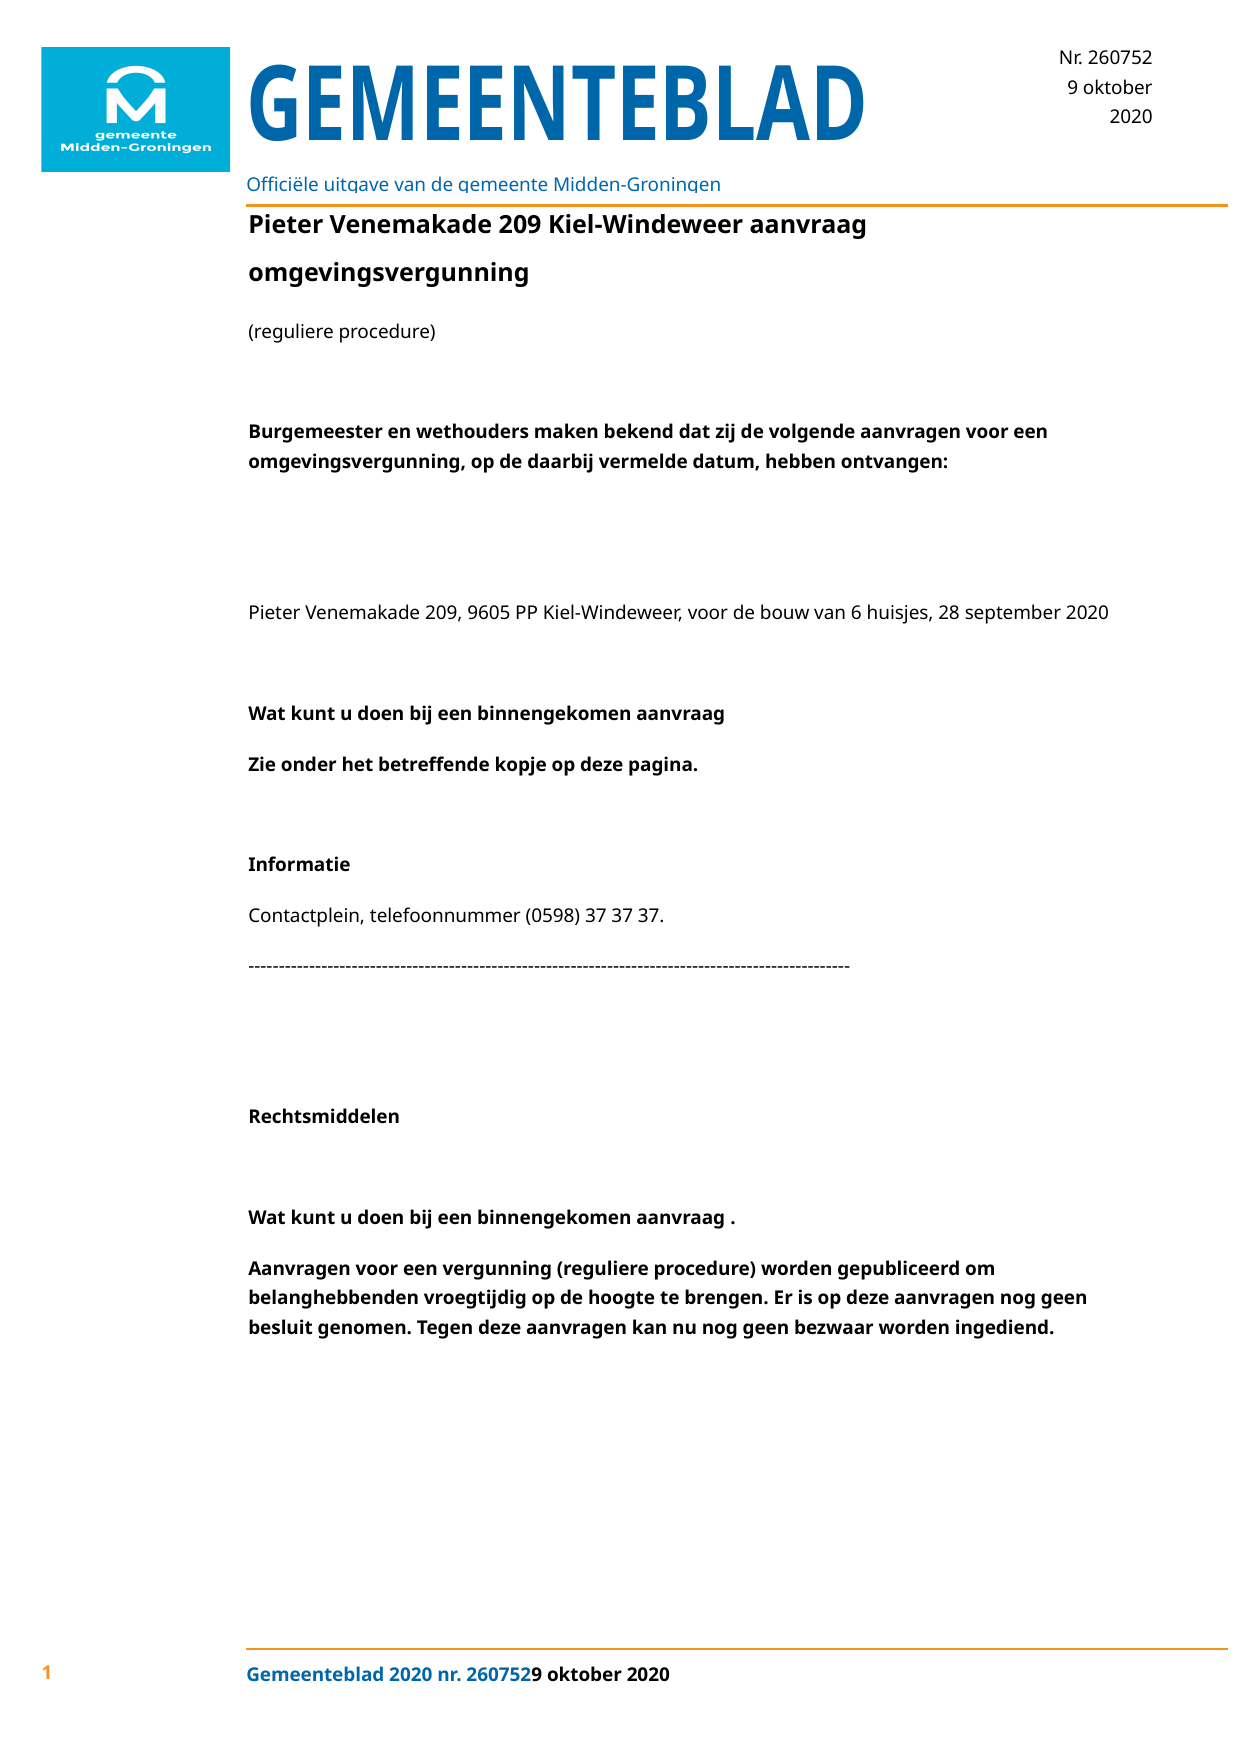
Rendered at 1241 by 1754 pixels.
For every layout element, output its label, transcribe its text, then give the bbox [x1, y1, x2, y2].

text Wat kunt u doen bij een binnengekomen aanvraag [248, 700, 1152, 726]
text (reguliere procedure) [248, 318, 1152, 344]
text Burgemeester en wethouders maken bekend dat zij de volgende aanvragen voor een omgevingsvergunning, op de daarbij vermelde datum, hebben ontvangen: [248, 419, 1152, 474]
text Rechtsmiddelen [248, 1104, 1152, 1129]
picture [108, 66, 164, 82]
text Zie onder het betreffende kopje op deze pagina. [248, 751, 1152, 777]
picture [107, 89, 165, 122]
text --------------------------------------------------------------------------------------------------- [248, 952, 1152, 978]
text Contactplein, telefoonnummer (0598) 37 37 37. [248, 902, 1152, 928]
picture [184, 146, 190, 153]
text Wat kunt u doen bij een binnengekomen aanvraag . [248, 1204, 1152, 1230]
text Pieter Venemakade 209 Kiel-Windeweer aanvraag omgevingsvergunning [248, 207, 1152, 288]
text Aanvragen voor een vergunning (reguliere procedure) worden gepubliceerd om belanghebbenden vroegtijdig op de hoogte te brengen. Er is op deze aanvragen nog geen besluit genomen. Tegen deze aanvragen kan nu nog geen bezwaar worden ingediend. [248, 1255, 1152, 1340]
text Pieter Venemakade 209, 9605 PP Kiel-Windeweer, voor de bouw van 6 huisjes, 28 september 2020 [248, 599, 1152, 625]
text Informatie [248, 852, 1152, 877]
